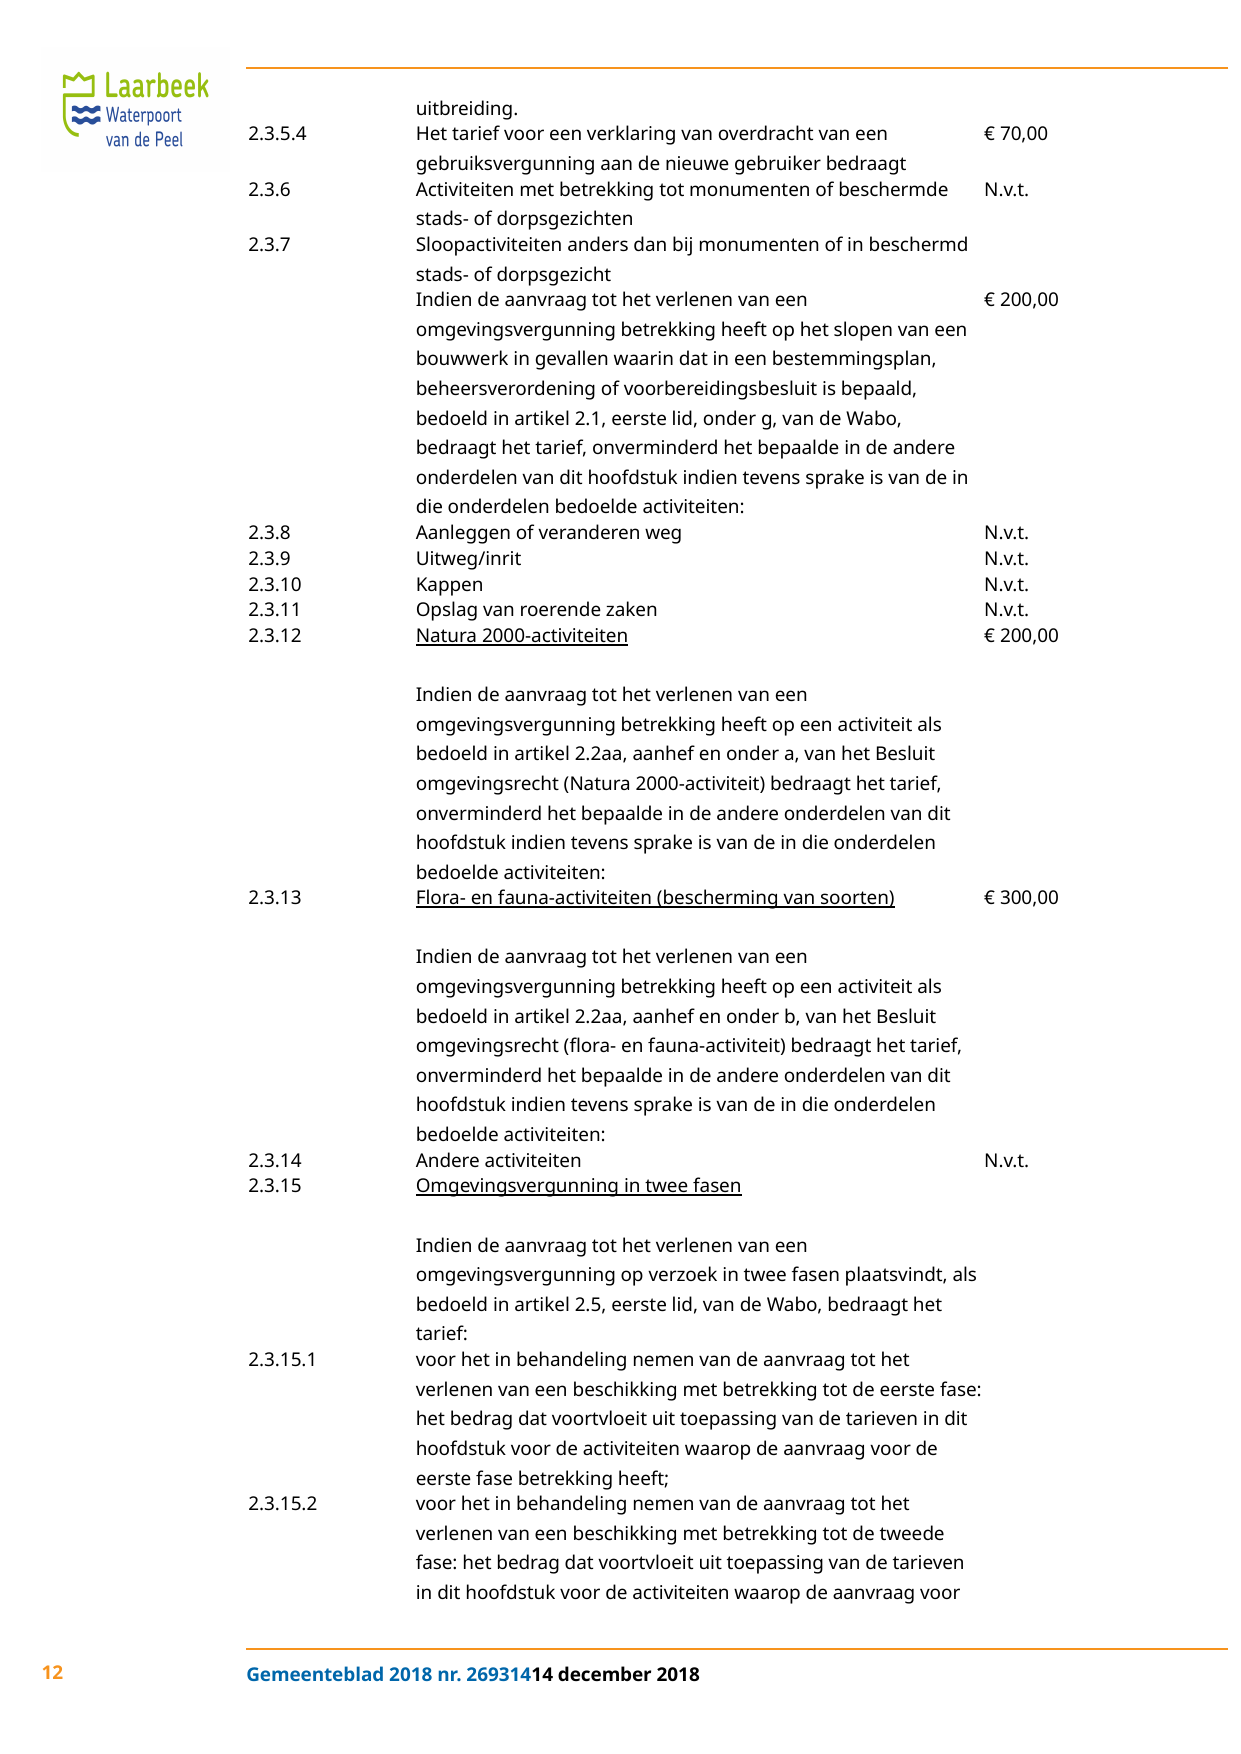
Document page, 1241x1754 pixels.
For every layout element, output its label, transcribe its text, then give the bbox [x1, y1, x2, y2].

table_cell Flora- en fauna-activiteiten (bescherming van soorten) Indien de aanvraag tot het verlenen van een omgevingsvergunning betrekking heeft op een activiteit als bedoeld in artikel 2.2aa, aanhef en onder b, van het Besluit omgevingsrecht (flora- en fauna-activiteit) bedraagt het tarief, onverminderd het bepaalde in de andere onderdelen van dit hoofdstuk indien tevens sprake is van de in die onderdelen bedoelde activiteiten: [416, 885, 984, 1147]
table_cell Omgevingsvergunning in twee fasen Indien de aanvraag tot het verlenen van een omgevingsvergunning op verzoek in twee fasen plaatsvindt, als bedoeld in artikel 2.5, eerste lid, van de Wabo, bedraagt het tarief: [416, 1173, 984, 1346]
table_cell 2.3.8 [248, 519, 416, 545]
table_cell 2.3.15.1 [248, 1346, 416, 1490]
table_cell Aanleggen of veranderen weg [416, 519, 984, 545]
table_cell N.v.t. [984, 596, 1152, 622]
table_cell € 200,00 [984, 622, 1152, 884]
table_cell N.v.t. [984, 176, 1152, 231]
table_cell Indien de aanvraag tot het verlenen van een omgevingsvergunning betrekking heeft op het slopen van een bouwwerk in gevallen waarin dat in een bestemmingsplan, beheersverordening of voorbereidingsbesluit is bepaald, bedoeld in artikel 2.1, eerste lid, onder g, van de Wabo, bedraagt het tarief, onverminderd het bepaalde in de andere onderdelen van dit hoofdstuk indien tevens sprake is van de in die onderdelen bedoelde activiteiten: [416, 286, 984, 519]
table_cell 2.3.15.2 [248, 1490, 416, 1605]
table_cell N.v.t. [984, 1147, 1152, 1173]
table_cell 2.3.5.4 [248, 121, 416, 176]
table_cell Sloopactiviteiten anders dan bij monumenten of in beschermd stads- of dorpsgezicht [416, 231, 984, 286]
table_cell [248, 286, 416, 519]
picture [41, 47, 231, 172]
table_cell 2.3.6 [248, 176, 416, 231]
table_cell 2.3.13 [248, 885, 416, 1147]
table_cell Natura 2000-activiteiten Indien de aanvraag tot het verlenen van een omgevingsvergunning betrekking heeft op een activiteit als bedoeld in artikel 2.2aa, aanhef en onder a, van het Besluit omgevingsrecht (Natura 2000-activiteit) bedraagt het tarief, onverminderd het bepaalde in de andere onderdelen van dit hoofdstuk indien tevens sprake is van de in die onderdelen bedoelde activiteiten: [416, 622, 984, 884]
table_cell [984, 1173, 1152, 1346]
table_cell uitbreiding. [416, 95, 984, 121]
table_cell 2.3.15 [248, 1173, 416, 1346]
table_cell [984, 95, 1152, 121]
table_cell Andere activiteiten [416, 1147, 984, 1173]
table_cell [984, 1490, 1152, 1605]
table_cell Kappen [416, 571, 984, 596]
table_cell [984, 231, 1152, 286]
table_cell Uitweg/inrit [416, 545, 984, 571]
table_cell N.v.t. [984, 519, 1152, 545]
table_cell 2.3.11 [248, 596, 416, 622]
table_cell 2.3.7 [248, 231, 416, 286]
table_cell voor het in behandeling nemen van de aanvraag tot het verlenen van een beschikking met betrekking tot de tweede fase: het bedrag dat voortvloeit uit toepassing van de tarieven in dit hoofdstuk voor de activiteiten waarop de aanvraag voor [416, 1490, 984, 1605]
table_cell Het tarief voor een verklaring van overdracht van een gebruiksvergunning aan de nieuwe gebruiker bedraagt [416, 121, 984, 176]
table_cell 2.3.9 [248, 545, 416, 571]
table_cell voor het in behandeling nemen van de aanvraag tot het verlenen van een beschikking met betrekking tot de eerste fase: het bedrag dat voortvloeit uit toepassing van de tarieven in dit hoofdstuk voor de activiteiten waarop de aanvraag voor de eerste fase betrekking heeft; [416, 1346, 984, 1490]
table_cell 2.3.14 [248, 1147, 416, 1173]
table_cell N.v.t. [984, 545, 1152, 571]
table_cell € 300,00 [984, 885, 1152, 1147]
table_cell [984, 1346, 1152, 1490]
table_cell N.v.t. [984, 571, 1152, 596]
table_cell Opslag van roerende zaken [416, 596, 984, 622]
table_cell € 200,00 [984, 286, 1152, 519]
table_cell 2.3.10 [248, 571, 416, 596]
table_cell € 70,00 [984, 121, 1152, 176]
table_cell [248, 95, 416, 121]
table_cell Activiteiten met betrekking tot monumenten of beschermde stads- of dorpsgezichten [416, 176, 984, 231]
table_cell 2.3.12 [248, 622, 416, 884]
